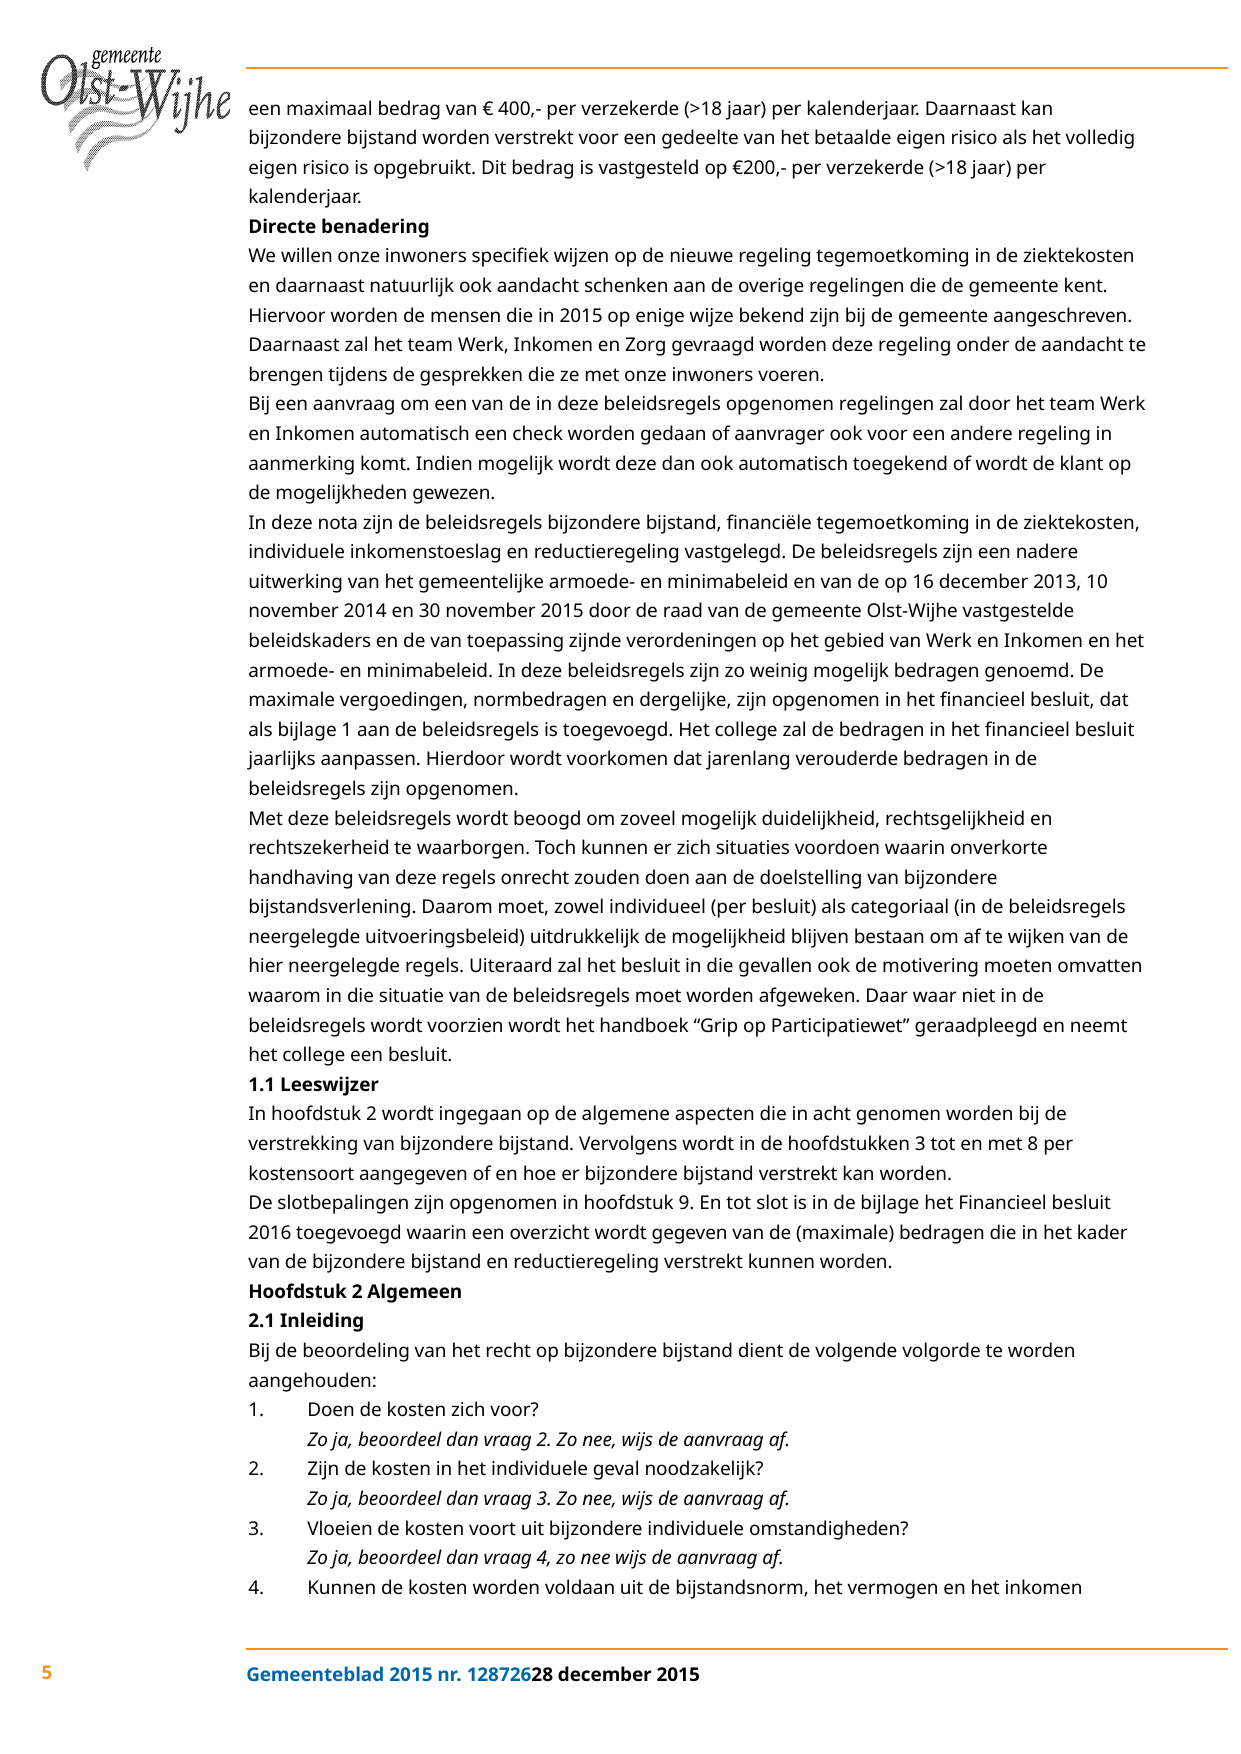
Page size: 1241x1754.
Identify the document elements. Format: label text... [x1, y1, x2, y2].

list Vloeien de kosten voort uit bijzondere individuele omstandigheden? [248, 1515, 1152, 1541]
list Doen de kosten zich voor? [248, 1396, 1152, 1422]
text 2.1 Inleiding [248, 1308, 1152, 1333]
list Zo ja, beoordeel dan vraag 2. Zo nee, wijs de aanvraag af. [248, 1426, 1152, 1452]
text Bij een aanvraag om een van de in deze beleidsregels opgenomen regelingen zal door het team Werk en Inkomen automatisch een check worden gedaan of aanvrager ook voor een andere regeling in aanmerking komt. Indien mogelijk wordt deze dan ook automatisch toegekend of wordt de klant op de mogelijkheden gewezen. [248, 391, 1152, 505]
text Bij de beoordeling van het recht op bijzondere bijstand dient de volgende volgorde te worden aangehouden: [248, 1337, 1152, 1393]
text De slotbepalingen zijn opgenomen in hoofdstuk 9. En tot slot is in de bijlage het Financieel besluit 2016 toegevoegd waarin een overzicht wordt gegeven van de (maximale) bedragen die in het kader van de bijzondere bijstand en reductieregeling verstrekt kunnen worden. [248, 1189, 1152, 1274]
text een maximaal bedrag van € 400,- per verzekerde (>18 jaar) per kalenderjaar. Daarnaast kan bijzondere bijstand worden verstrekt voor een gedeelte van het betaalde eigen risico als het volledig eigen risico is opgebruikt. Dit bedrag is vastgesteld op €200,- per verzekerde (>18 jaar) per kalenderjaar. [248, 95, 1152, 209]
picture [41, 47, 231, 172]
text 1.1 Leeswijzer [248, 1071, 1152, 1097]
text Directe benadering [248, 213, 1152, 239]
text Hoofdstuk 2 Algemeen [248, 1278, 1152, 1304]
text In deze nota zijn de beleidsregels bijzondere bijstand, financiële tegemoetkoming in de ziektekosten, individuele inkomenstoeslag en reductieregeling vastgelegd. De beleidsregels zijn een nadere uitwerking van het gemeentelijke armoede- en minimabeleid en van de op 16 december 2013, 10 november 2014 en 30 november 2015 door de raad van de gemeente Olst-Wijhe vastgestelde beleidskaders en de van toepassing zijnde verordeningen op het gebied van Werk en Inkomen en het armoede- en minimabeleid. In deze beleidsregels zijn zo weinig mogelijk bedragen genoemd. De maximale vergoedingen, normbedragen en dergelijke, zijn opgenomen in het financieel besluit, dat als bijlage 1 aan de beleidsregels is toegevoegd. Het college zal de bedragen in het financieel besluit jaarlijks aanpassen. Hierdoor wordt voorkomen dat jarenlang verouderde bedragen in de beleidsregels zijn opgenomen. [248, 509, 1152, 801]
list Kunnen de kosten worden voldaan uit de bijstandsnorm, het vermogen en het inkomen [248, 1574, 1152, 1600]
list Zo ja, beoordeel dan vraag 3. Zo nee, wijs de aanvraag af. [248, 1485, 1152, 1511]
text Met deze beleidsregels wordt beoogd om zoveel mogelijk duidelijkheid, rechtsgelijkheid en rechtszekerheid te waarborgen. Toch kunnen er zich situaties voordoen waarin onverkorte handhaving van deze regels onrecht zouden doen aan de doelstelling van bijzondere bijstandsverlening. Daarom moet, zowel individueel (per besluit) als categoriaal (in de beleidsregels neergelegde uitvoeringsbeleid) uitdrukkelijk de mogelijkheid blijven bestaan om af te wijken van de hier neergelegde regels. Uiteraard zal het besluit in die gevallen ook de motivering moeten omvatten waarom in die situatie van de beleidsregels moet worden afgeweken. Daar waar niet in de beleidsregels wordt voorzien wordt het handboek “Grip op Participatiewet” geraadpleegd en neemt het college een besluit. [248, 805, 1152, 1067]
text Daarnaast zal het team Werk, Inkomen en Zorg gevraagd worden deze regeling onder de aandacht te brengen tijdens de gesprekken die ze met onze inwoners voeren. [248, 331, 1152, 387]
text We willen onze inwoners specifiek wijzen op de nieuwe regeling tegemoetkoming in de ziektekosten en daarnaast natuurlijk ook aandacht schenken aan de overige regelingen die de gemeente kent. Hiervoor worden de mensen die in 2015 op enige wijze bekend zijn bij de gemeente aangeschreven. [248, 243, 1152, 328]
list Zijn de kosten in het individuele geval noodzakelijk? [248, 1456, 1152, 1481]
list Zo ja, beoordeel dan vraag 4, zo nee wijs de aanvraag af. [248, 1544, 1152, 1570]
text In hoofdstuk 2 wordt ingegaan op de algemene aspecten die in acht genomen worden bij de verstrekking van bijzondere bijstand. Vervolgens wordt in de hoofdstukken 3 tot en met 8 per kostensoort aangegeven of en hoe er bijzondere bijstand verstrekt kan worden. [248, 1101, 1152, 1186]
